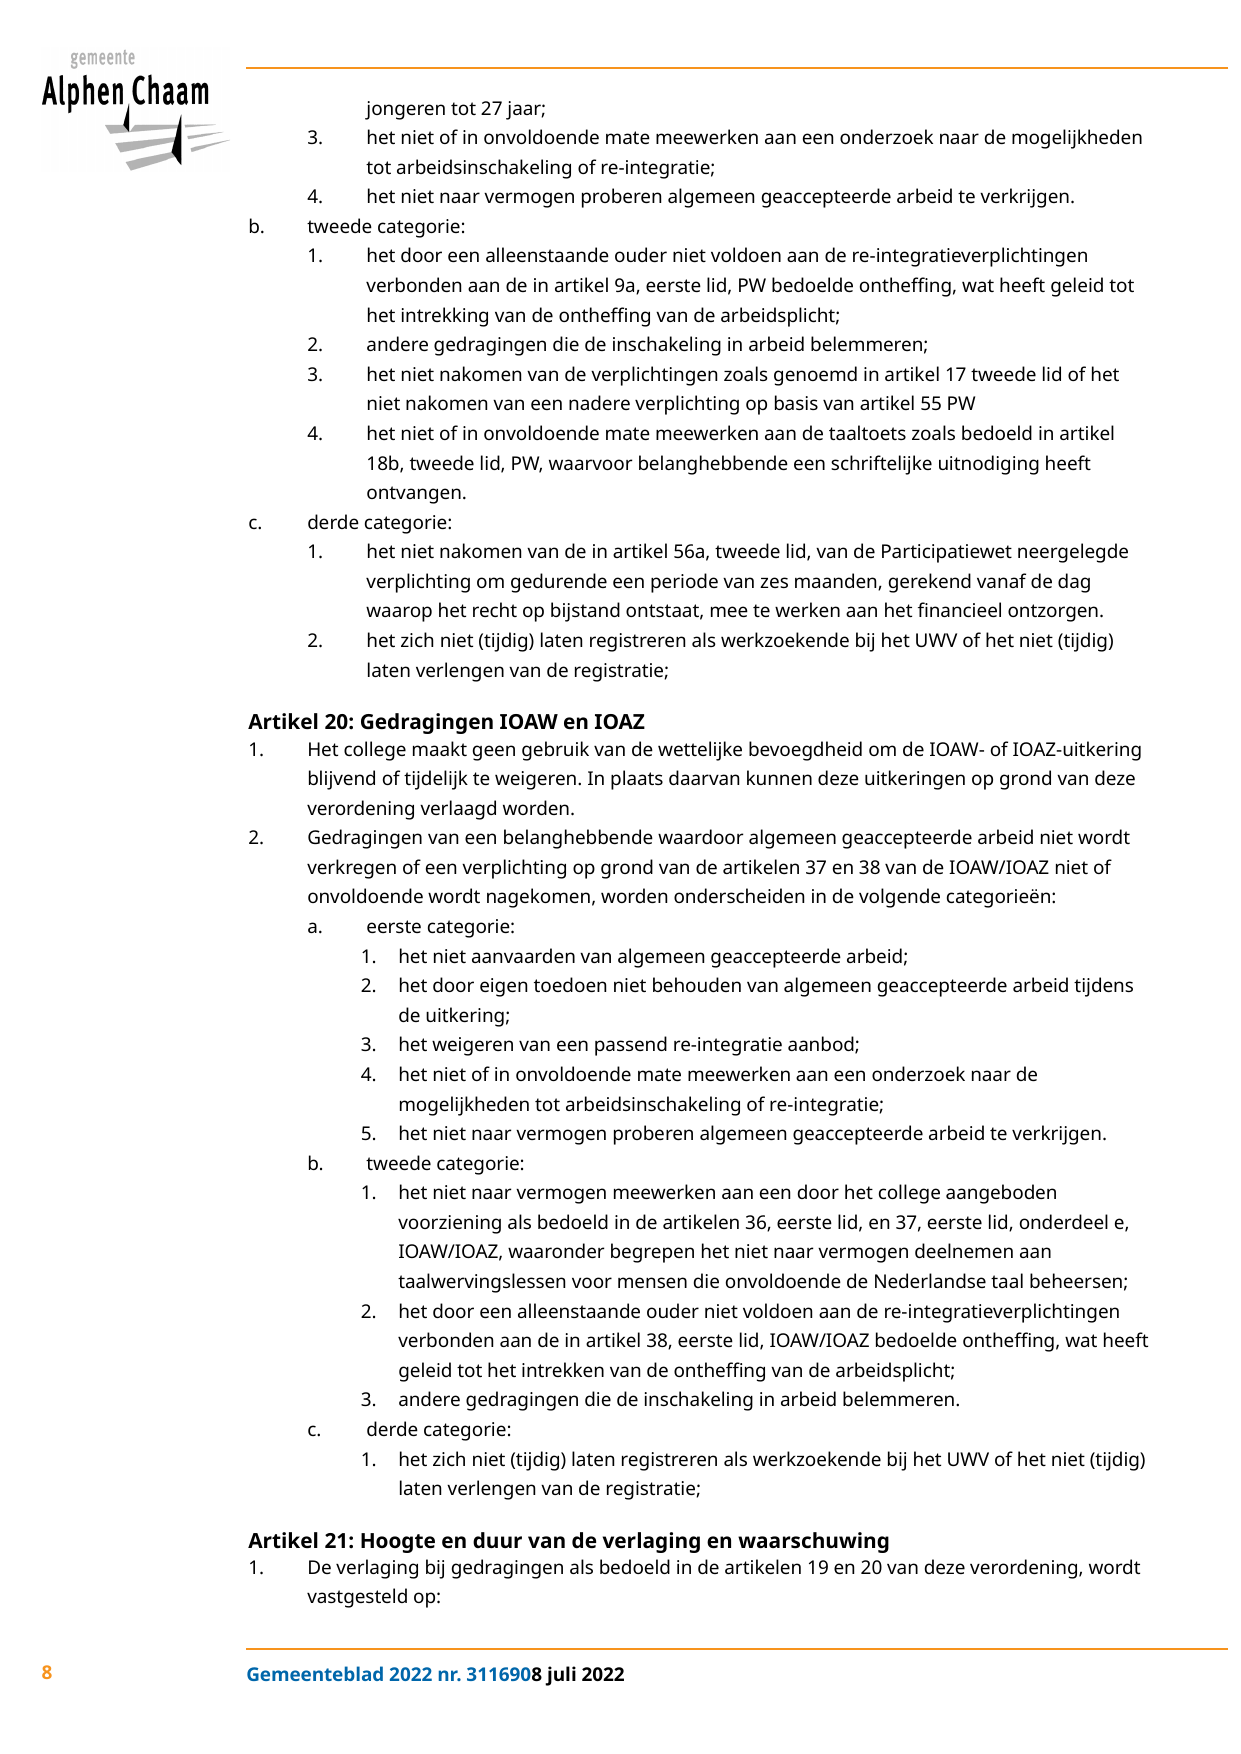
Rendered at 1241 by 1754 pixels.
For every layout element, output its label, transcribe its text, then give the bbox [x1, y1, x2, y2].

list het niet naar vermogen proberen algemeen geaccepteerde arbeid te verkrijgen. [307, 183, 1152, 209]
text Artikel 21: Hoogte en duur van de verlaging en waarschuwing [248, 1526, 1152, 1554]
list Het college maakt geen gebruik van de wettelijke bevoegdheid om de IOAW- of IOAZ-uitkering blijvend of tijdelijk te weigeren. In plaats daarvan kunnen deze uitkeringen op grond van deze verordening verlaagd worden. [248, 736, 1152, 821]
list het door een alleenstaande ouder niet voldoen aan de re-integratieverplichtingen verbonden aan de in artikel 9a, eerste lid, PW bedoelde ontheffing, wat heeft geleid tot het intrekking van de ontheffing van de arbeidsplicht; [307, 243, 1152, 328]
list het niet nakomen van de verplichtingen zoals genoemd in artikel 17 tweede lid of het niet nakomen van een nadere verplichting op basis van artikel 55 PW [307, 361, 1152, 416]
list het niet naar vermogen proberen algemeen geaccepteerde arbeid te verkrijgen. [361, 1120, 1152, 1146]
list het weigeren van een passend re-integratie aanbod; [361, 1032, 1152, 1057]
list het niet nakomen van de in artikel 56a, tweede lid, van de Participatiewet neergelegde verplichting om gedurende een periode van zes maanden, gerekend vanaf de dag waarop het recht op bijstand ontstaat, mee te werken aan het financieel ontzorgen. [307, 538, 1152, 623]
list jongeren tot 27 jaar; [307, 95, 1152, 121]
list Gedragingen van een belanghebbende waardoor algemeen geaccepteerde arbeid niet wordt verkregen of een verplichting op grond van de artikelen 37 en 38 van de IOAW/IOAZ niet of onvoldoende wordt nagekomen, worden onderscheiden in de volgende categorieën: [248, 824, 1152, 909]
list tweede categorie: [248, 213, 1152, 239]
list het zich niet (tijdig) laten registreren als werkzoekende bij het UWV of het niet (tijdig) laten verlengen van de registratie; [307, 627, 1152, 683]
list De verlaging bij gedragingen als bedoeld in de artikelen 19 en 20 van deze verordening, wordt vastgesteld op: [248, 1554, 1152, 1609]
list andere gedragingen die de inschakeling in arbeid belemmeren. [361, 1387, 1152, 1412]
list derde categorie: [307, 1416, 1152, 1442]
list het niet of in onvoldoende mate meewerken aan een onderzoek naar de mogelijkheden tot arbeidsinschakeling of re-integratie; [361, 1061, 1152, 1116]
list eerste categorie: [307, 913, 1152, 939]
list het door eigen toedoen niet behouden van algemeen geaccepteerde arbeid tijdens de uitkering; [361, 972, 1152, 1028]
list het door een alleenstaande ouder niet voldoen aan de re-integratieverplichtingen verbonden aan de in artikel 38, eerste lid, IOAW/IOAZ bedoelde ontheffing, wat heeft geleid tot het intrekken van de ontheffing van de arbeidsplicht; [361, 1298, 1152, 1383]
list het niet aanvaarden van algemeen geaccepteerde arbeid; [361, 943, 1152, 968]
picture [41, 47, 231, 172]
list het niet of in onvoldoende mate meewerken aan een onderzoek naar de mogelijkheden tot arbeidsinschakeling of re-integratie; [307, 124, 1152, 180]
list het niet of in onvoldoende mate meewerken aan de taaltoets zoals bedoeld in artikel 18b, tweede lid, PW, waarvoor belanghebbende een schriftelijke uitnodiging heeft ontvangen. [307, 420, 1152, 505]
list het zich niet (tijdig) laten registreren als werkzoekende bij het UWV of het niet (tijdig) laten verlengen van de registratie; [361, 1446, 1152, 1501]
text Artikel 20: Gedragingen IOAW en IOAZ [248, 707, 1152, 736]
list derde categorie: [248, 509, 1152, 535]
list het niet naar vermogen meewerken aan een door het college aangeboden voorziening als bedoeld in de artikelen 36, eerste lid, en 37, eerste lid, onderdeel e, IOAW/IOAZ, waaronder begrepen het niet naar vermogen deelnemen aan taalwervingslessen voor mensen die onvoldoende de Nederlandse taal beheersen; [361, 1179, 1152, 1294]
list andere gedragingen die de inschakeling in arbeid belemmeren; [307, 331, 1152, 357]
list tweede categorie: [307, 1150, 1152, 1176]
